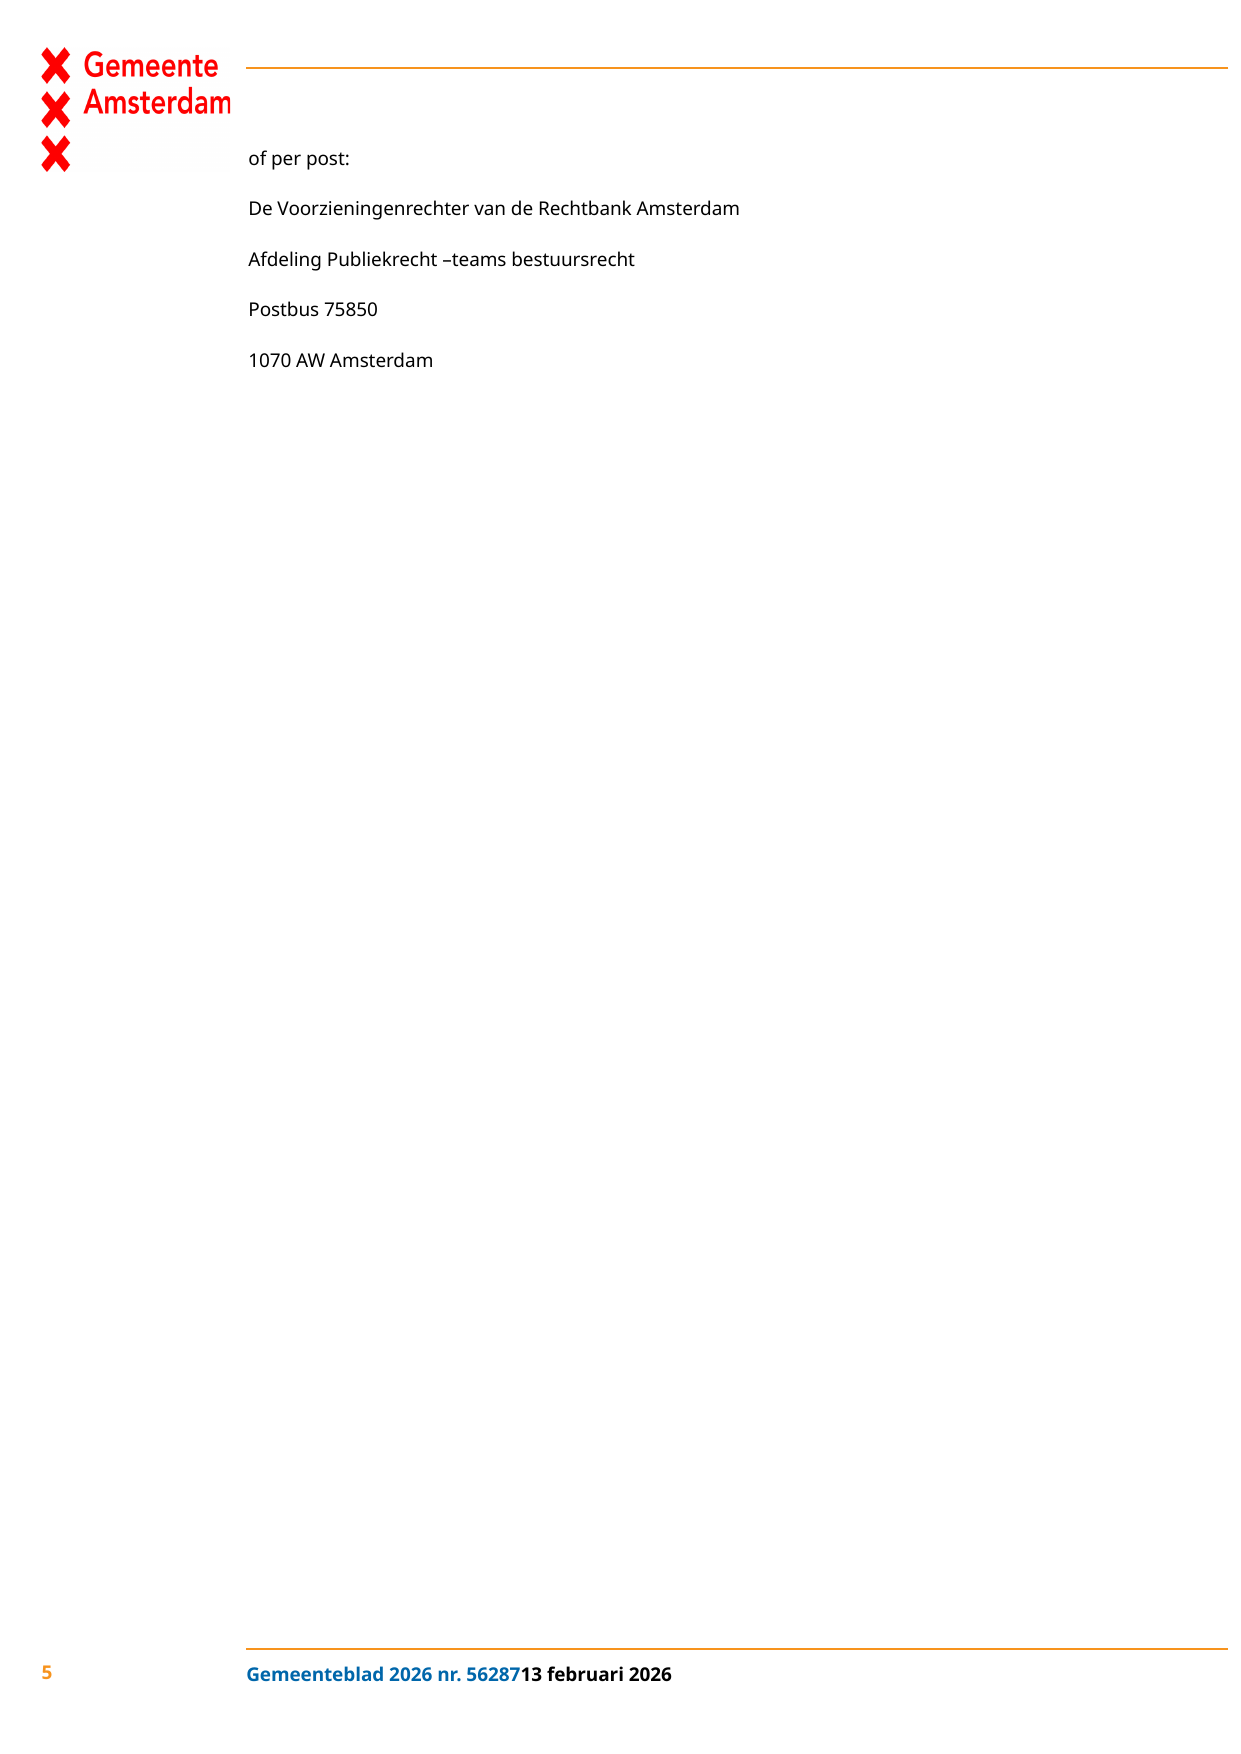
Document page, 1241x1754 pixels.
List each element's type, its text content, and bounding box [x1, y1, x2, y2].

text of per post: [248, 145, 1152, 171]
text De Voorzieningenrechter van de Rechtbank Amsterdam [248, 196, 1152, 221]
text Afdeling Publiekrecht –teams bestuursrecht [248, 246, 1152, 272]
text 1070 AW Amsterdam [248, 347, 1152, 373]
text Postbus 75850 [248, 296, 1152, 322]
picture [41, 47, 231, 172]
